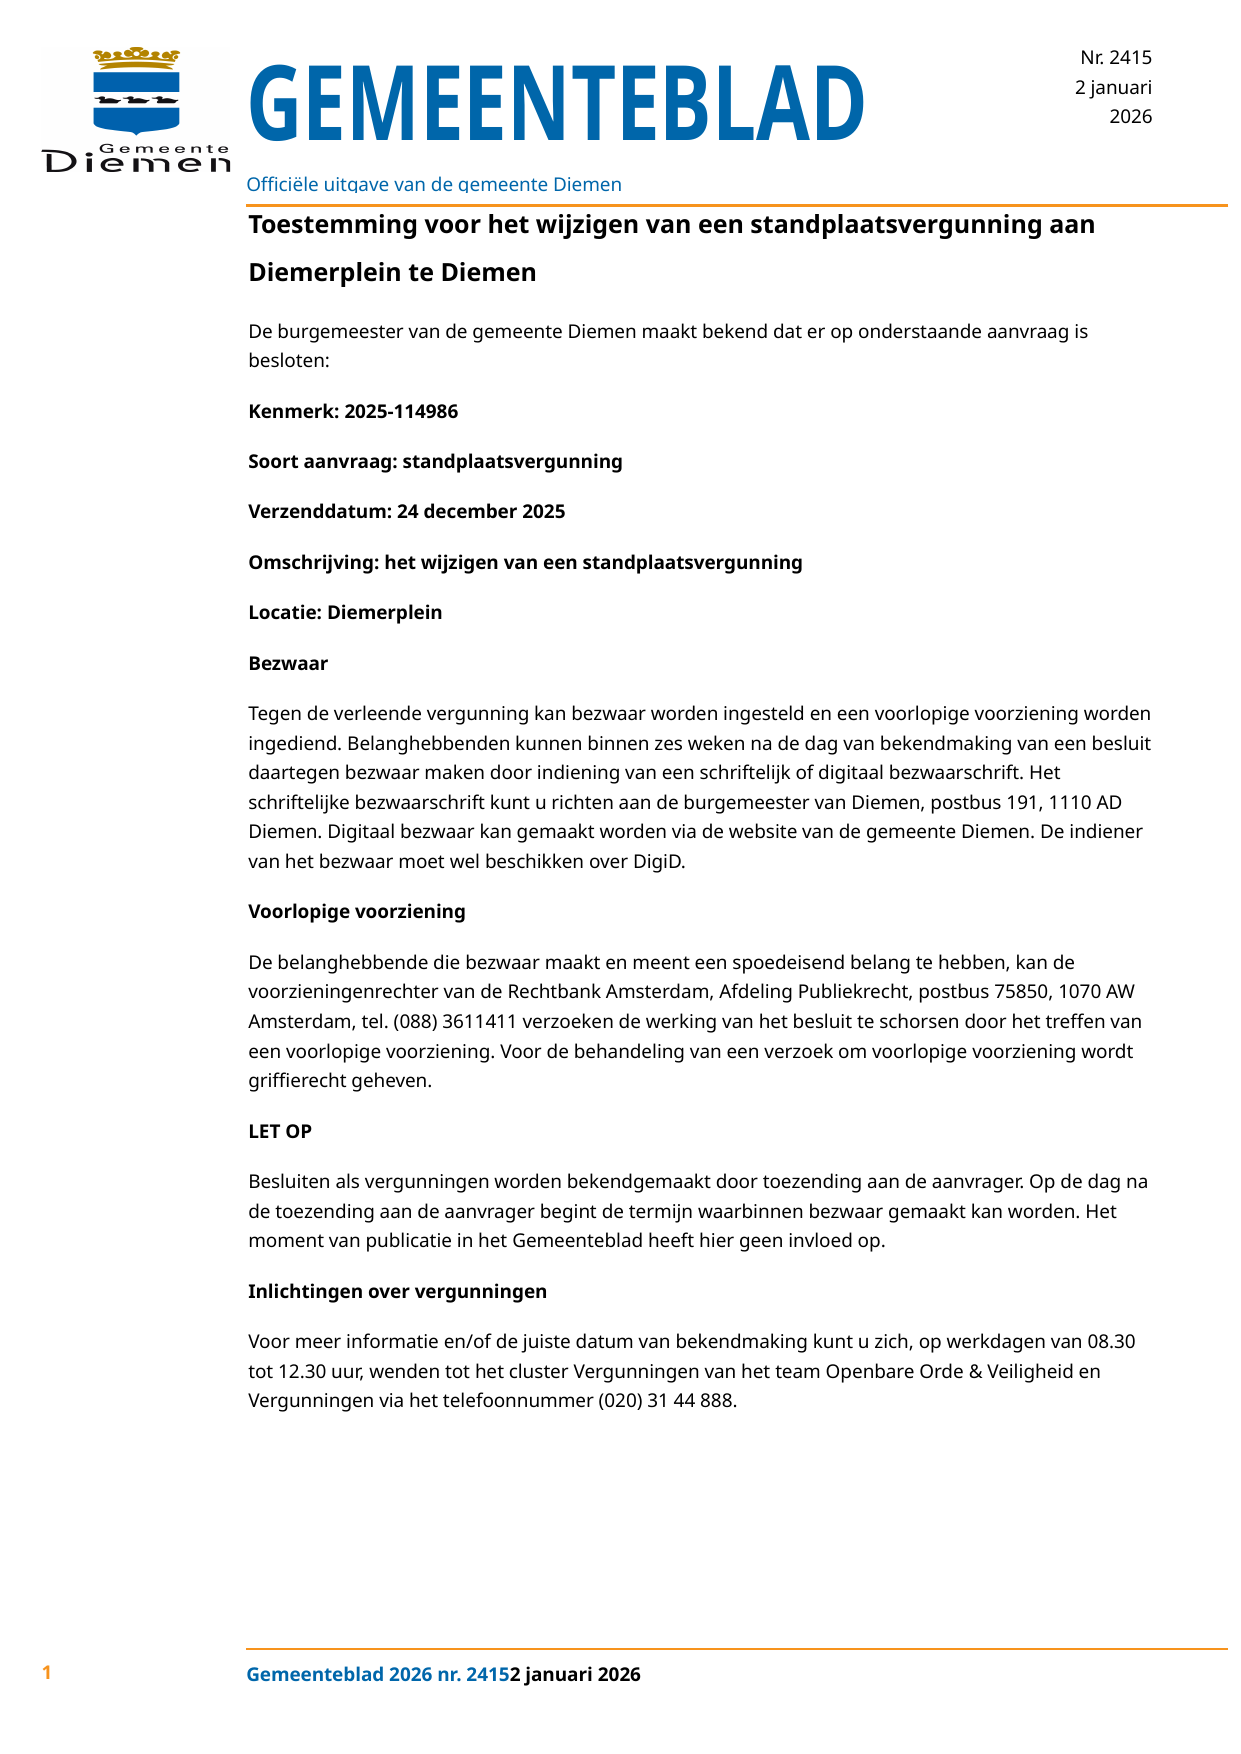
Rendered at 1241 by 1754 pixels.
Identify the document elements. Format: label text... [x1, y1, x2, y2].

text Verzenddatum: 24 december 2025 [248, 499, 1152, 524]
text Locatie: Diemerplein [248, 599, 1152, 625]
text Voorlopige voorziening [248, 899, 1152, 924]
text Besluiten als vergunningen worden bekendgemaakt door toezending aan de aanvrager. Op de dag na de toezending aan de aanvrager begint de termijn waarbinnen bezwaar gemaakt kan worden. Het moment van publicatie in het Gemeenteblad heeft hier geen invloed op. [248, 1168, 1152, 1253]
text Bezwaar [248, 650, 1152, 676]
text Toestemming voor het wijzigen van een standplaatsvergunning aan Diemerplein te Diemen [248, 207, 1152, 288]
text De belanghebbende die bezwaar maakt en meent een spoedeisend belang te hebben, kan de voorzieningenrechter van de Rechtbank Amsterdam, Afdeling Publiekrecht, postbus 75850, 1070 AW Amsterdam, tel. (088) 3611411 verzoeken de werking van het besluit te schorsen door het treffen van een voorlopige voorziening. Voor de behandeling van een verzoek om voorlopige voorziening wordt griffierecht geheven. [248, 949, 1152, 1093]
text De burgemeester van de gemeente Diemen maakt bekend dat er op onderstaande aanvraag is besloten: [248, 318, 1152, 373]
text Kenmerk: 2025-114986 [248, 398, 1152, 424]
picture [41, 47, 231, 172]
text Inlichtingen over vergunningen [248, 1278, 1152, 1304]
text Tegen de verleende vergunning kan bezwaar worden ingesteld en een voorlopige voorziening worden ingediend. Belanghebbenden kunnen binnen zes weken na de dag van bekendmaking van een besluit daartegen bezwaar maken door indiening van een schriftelijk of digitaal bezwaarschrift. Het schriftelijke bezwaarschrift kunt u richten aan de burgemeester van Diemen, postbus 191, 1110 AD Diemen. Digitaal bezwaar kan gemaakt worden via de website van de gemeente Diemen. De indiener van het bezwaar moet wel beschikken over DigiD. [248, 700, 1152, 874]
text Omschrijving: het wijzigen van een standplaatsvergunning [248, 549, 1152, 575]
text Voor meer informatie en/of de juiste datum van bekendmaking kunt u zich, op werkdagen van 08.30 tot 12.30 uur, wenden tot het cluster Vergunningen van het team Openbare Orde & Veiligheid en Vergunningen via het telefoonnummer (020) 31 44 888. [248, 1328, 1152, 1413]
text LET OP [248, 1118, 1152, 1144]
text Soort aanvraag: standplaatsvergunning [248, 448, 1152, 474]
